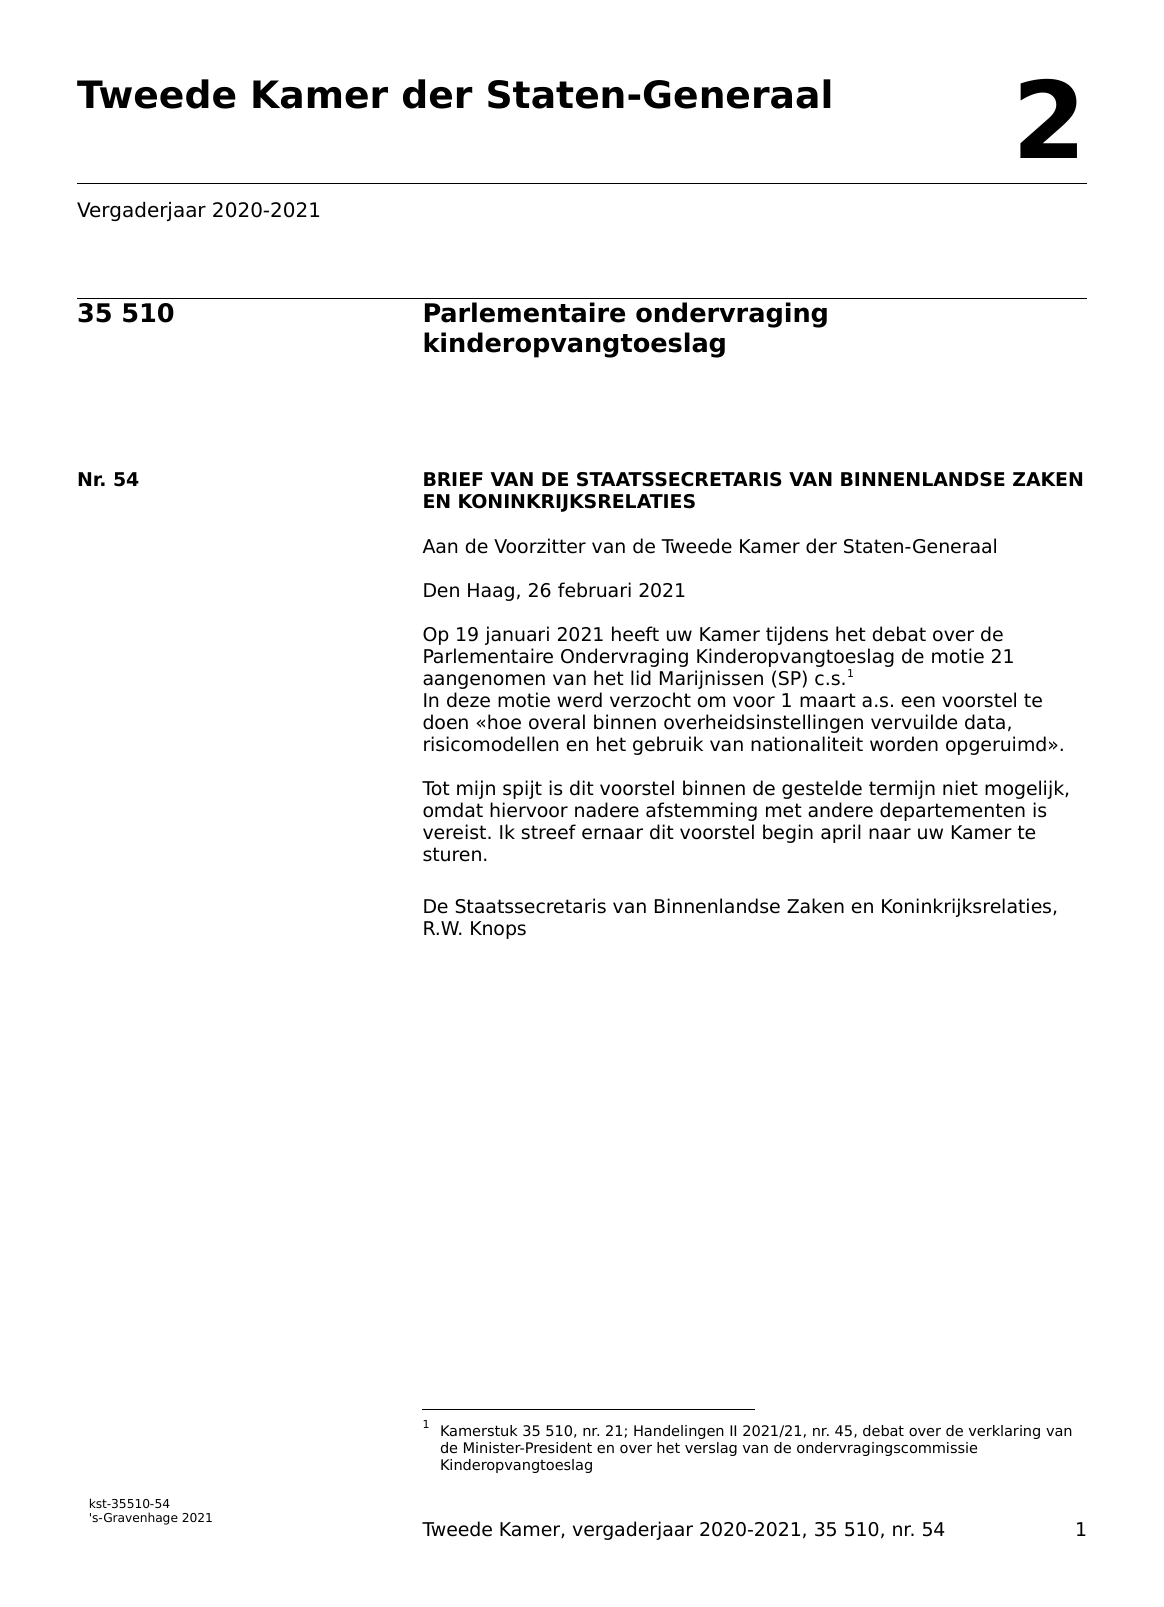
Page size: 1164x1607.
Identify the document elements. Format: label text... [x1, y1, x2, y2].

table_cell Vergaderjaar 2020-2021 [77, 184, 1087, 298]
subtitle Nr. 54 BRIEF VAN DE STAATSSECRETARIS VAN BINNENLANDSE ZAKEN EN KONINKRIJKSRELATIES [77, 469, 1087, 513]
text In deze motie werd verzocht om voor 1 maart a.s. een voorstel te doen «hoe overal binnen overheidsinstellingen vervuilde data, risicomodellen en het gebruik van nationaliteit worden opgeruimd». [422, 690, 1087, 756]
text kst-35510-54 [88, 1497, 323, 1511]
table_header 2 [886, 59, 1087, 183]
text De Staatssecretaris van Binnenlandse Zaken en Koninkrijksrelaties, R.W. Knops [422, 896, 1087, 940]
text Aan de Voorzitter van de Tweede Kamer der Staten-Generaal [422, 536, 1087, 557]
subtitle 35 510 Parlementaire ondervraging kinderopvangtoeslag [77, 299, 1087, 358]
text Den Haag, 26 februari 2021 [422, 580, 1087, 602]
text Op 19 januari 2021 heeft uw Kamer tijdens het debat over de Parlementaire Ondervraging Kinderopvangtoeslag de motie 21 aangenomen van het lid Marijnissen (SP) c.s. [422, 624, 1087, 690]
table_header Tweede Kamer der Staten-Generaal [77, 59, 886, 183]
text Kamerstuk 35 510, nr. 21; Handelingen II 2021/21, nr. 45, debat over de verklaring van de Minister-President en over het verslag van de ondervragingscommissie Kinderopvangtoeslag [422, 1418, 1087, 1474]
text 's-Gravenhage 2021 [88, 1511, 323, 1525]
text Tot mijn spijt is dit voorstel binnen de gestelde termijn niet mogelijk, omdat hiervoor nadere afstemming met andere departementen is vereist. Ik streef ernaar dit voorstel begin april naar uw Kamer te sturen. [422, 778, 1087, 866]
